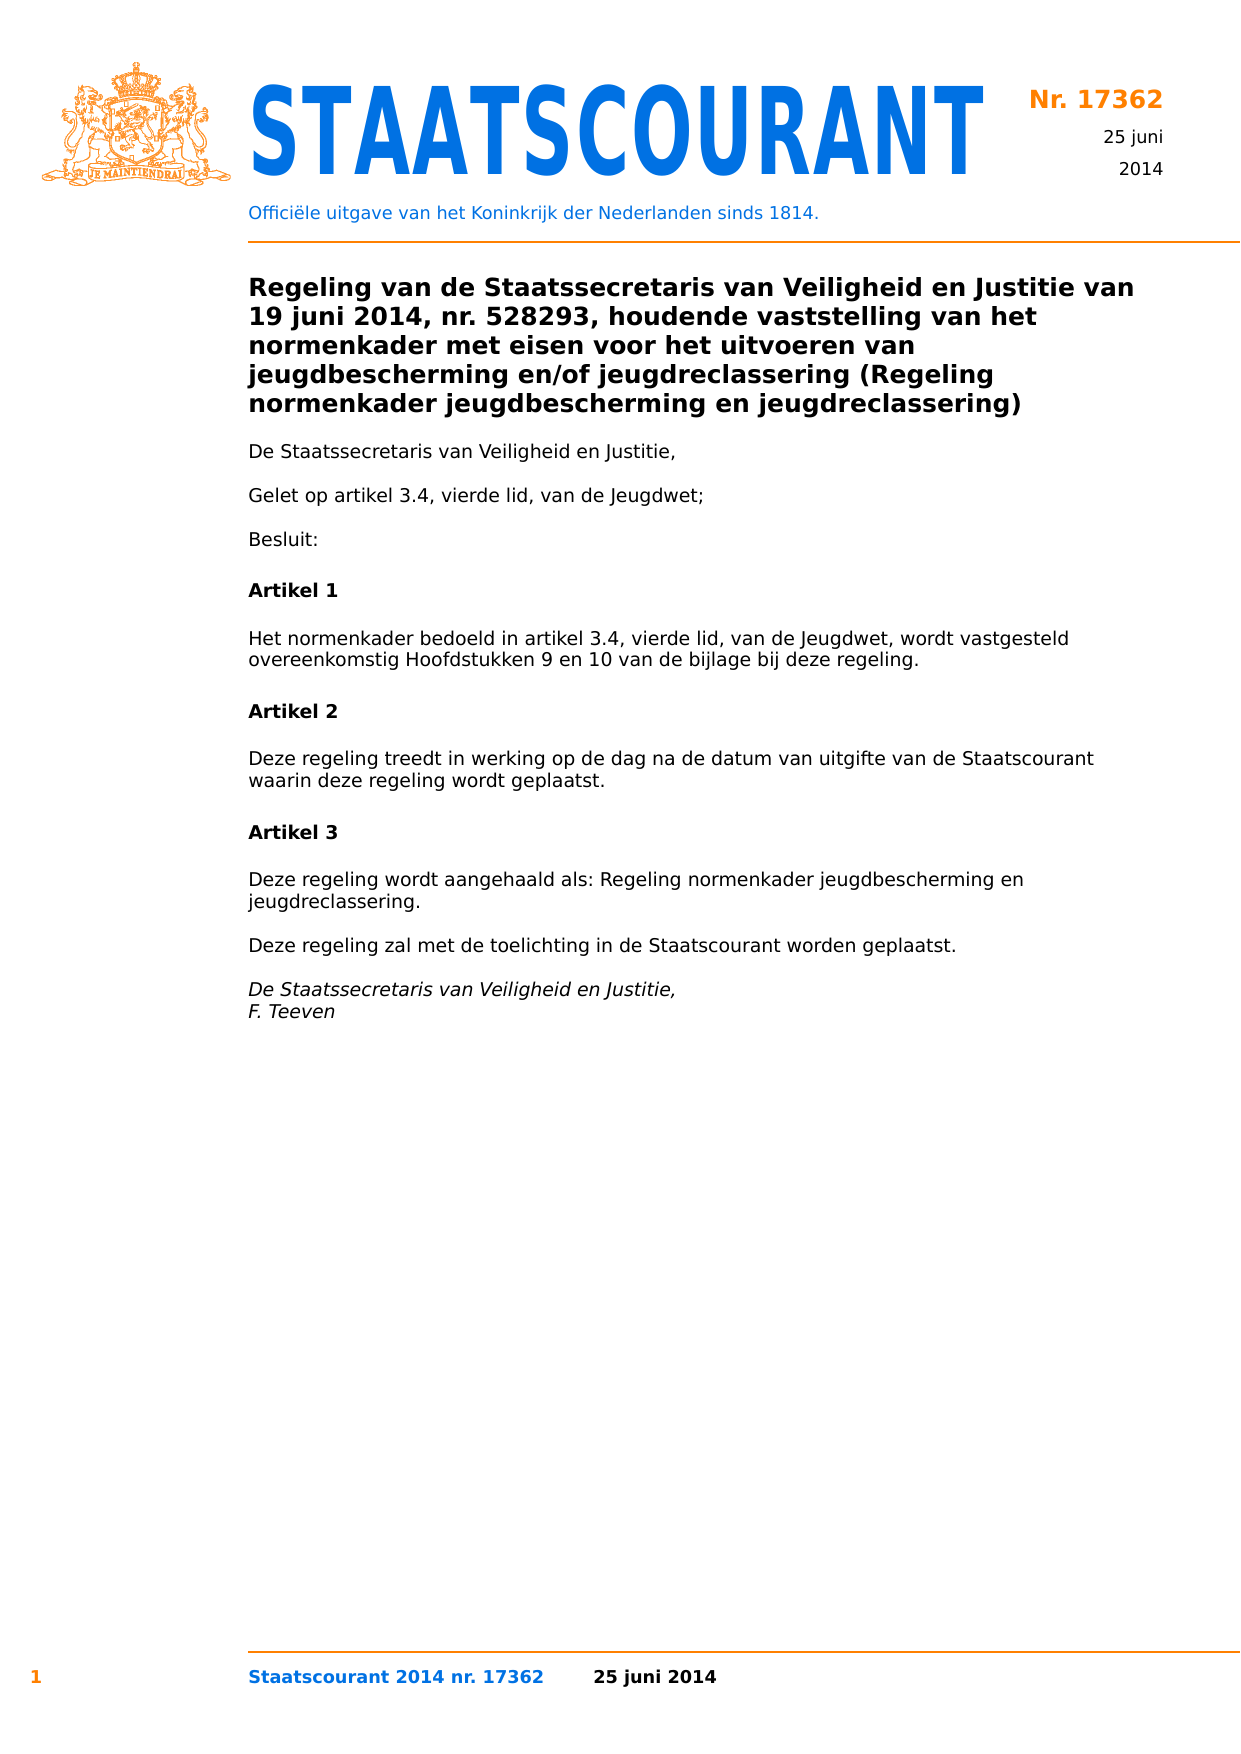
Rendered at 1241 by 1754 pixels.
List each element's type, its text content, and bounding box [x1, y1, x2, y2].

subtitle Regeling van de Staatssecretaris van Veiligheid en Justitie van 19 juni 2014, nr. 528293, houdende vaststelling van het normenkader met eisen voor het uitvoeren van jeugdbescherming en/of jeugdreclassering (Regeling normenkader jeugdbescherming en jeugdreclassering) [248, 273, 1163, 419]
table_cell Officiële uitgave van het Koninkrijk der Nederlanden sinds 1814. [248, 203, 1240, 241]
text Besluit: [248, 528, 1163, 550]
text Gelet op artikel 3.4, vierde lid, van de Jeugdwet; [248, 484, 1163, 507]
picture [41, 62, 231, 186]
table_header STAATSCOURANT [248, 62, 998, 203]
text De Staatssecretaris van Veiligheid en Justitie, F. Teeven [248, 979, 1163, 1023]
text Deze regeling treedt in werking op de dag na de datum van uitgifte van de Staatscourant waarin deze regeling wordt geplaatst. [248, 748, 1163, 792]
text Het normenkader bedoeld in artikel 3.4, vierde lid, van de Jeugdwet, wordt vastgesteld overeenkomstig Hoofdstukken 9 en 10 van de bijlage bij deze regeling. [248, 627, 1163, 671]
subtitle Artikel 3 [248, 822, 1163, 844]
text Deze regeling wordt aangehaald als: Regeling normenkader jeugdbescherming en jeugdreclassering. [248, 869, 1163, 913]
table_cell 2014 [998, 153, 1240, 203]
table_header Nr. 17362 [998, 62, 1240, 121]
subtitle Artikel 1 [248, 580, 1163, 602]
table_cell 25 juni [998, 121, 1240, 153]
text Deze regeling zal met de toelichting in de Staatscourant worden geplaatst. [248, 935, 1163, 957]
subtitle Artikel 2 [248, 701, 1163, 723]
text De Staatssecretaris van Veiligheid en Justitie, [248, 441, 1163, 463]
table_header [25, 62, 248, 241]
